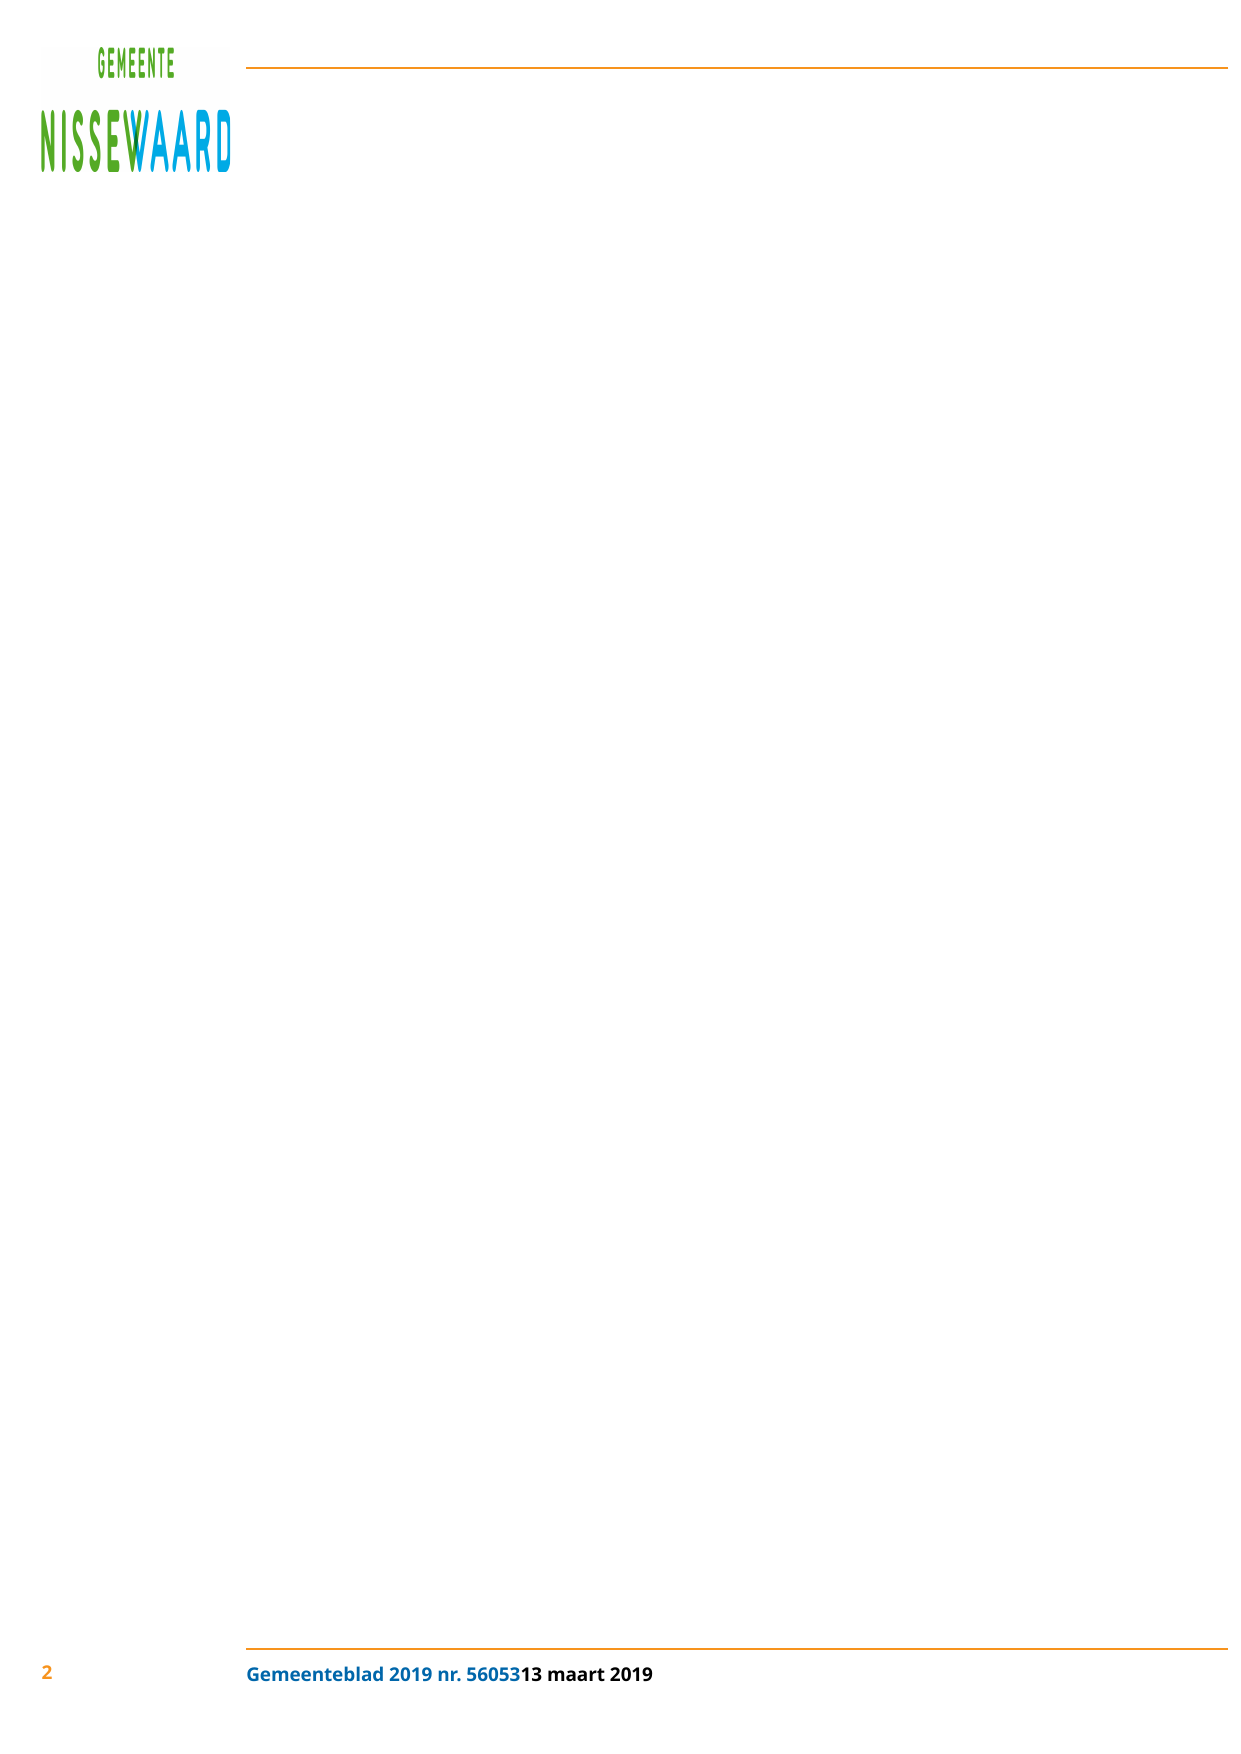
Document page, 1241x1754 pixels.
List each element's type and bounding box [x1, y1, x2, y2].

picture [201, 122, 206, 138]
picture [200, 151, 206, 172]
picture [176, 157, 187, 172]
picture [41, 47, 231, 172]
picture [222, 122, 227, 160]
picture [154, 157, 165, 172]
